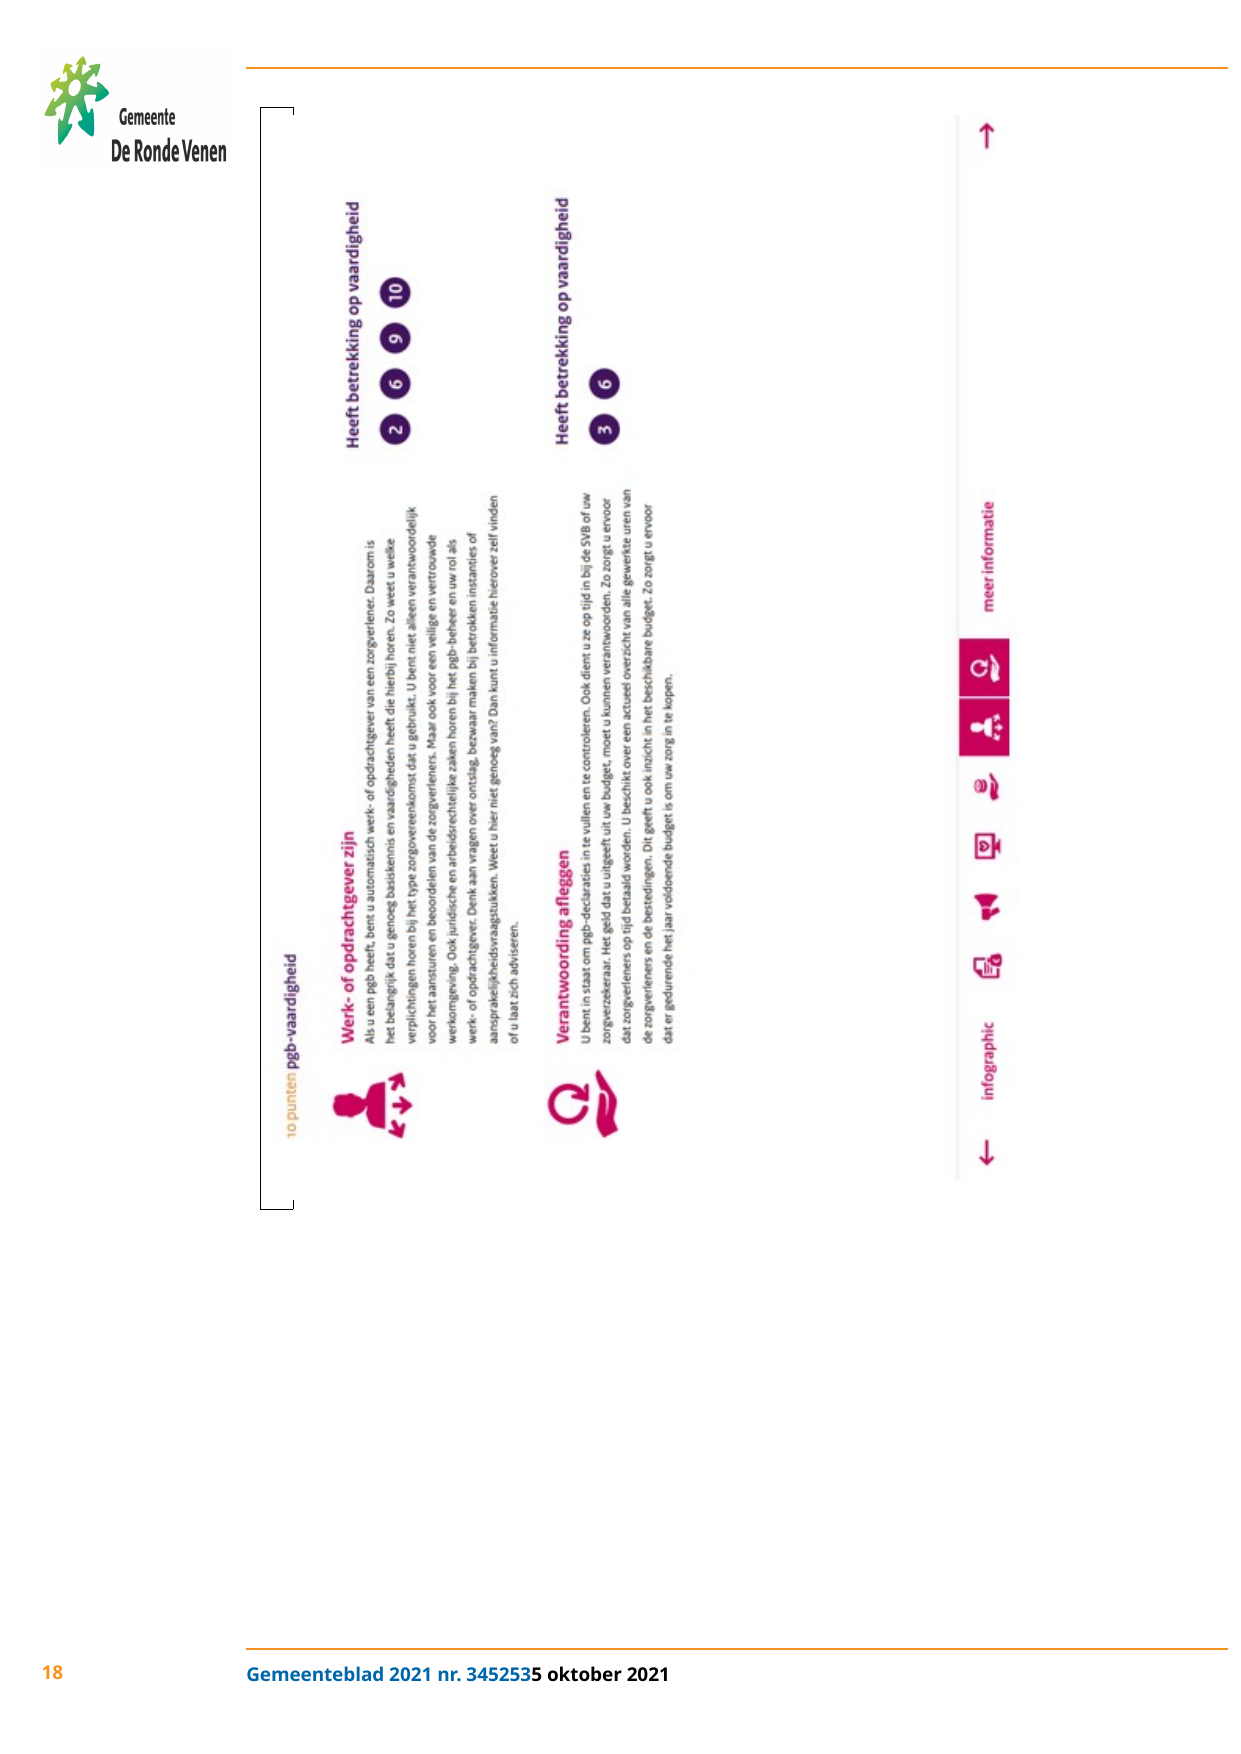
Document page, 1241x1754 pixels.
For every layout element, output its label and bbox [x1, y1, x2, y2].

picture [41, 47, 231, 172]
picture [268, 115, 1019, 1200]
